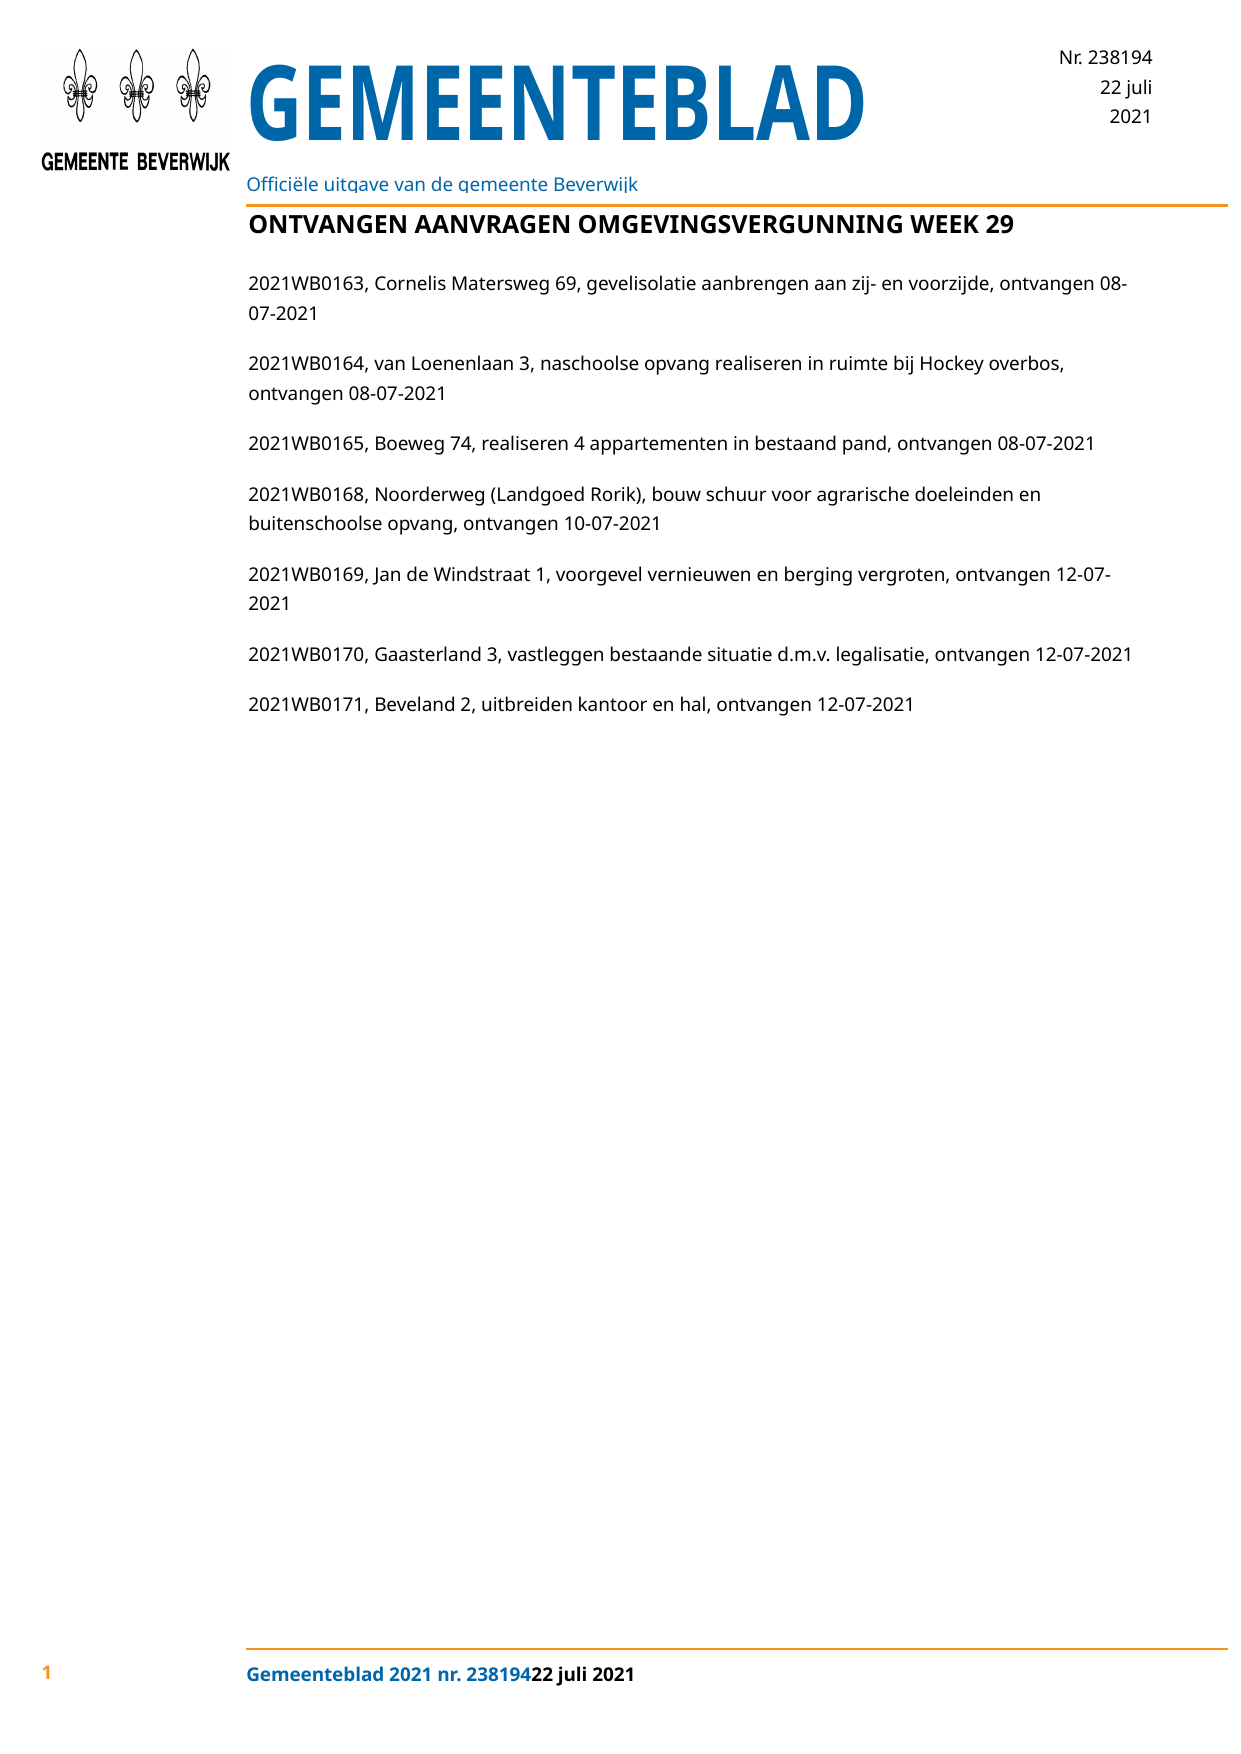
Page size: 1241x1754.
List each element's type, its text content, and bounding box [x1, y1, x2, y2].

text 2021WB0164, van Loenenlaan 3, naschoolse opvang realiseren in ruimte bij Hockey overbos, ontvangen 08-07-2021 [248, 350, 1152, 406]
text 2021WB0170, Gaasterland 3, vastleggen bestaande situatie d.m.v. legalisatie, ontvangen 12-07-2021 [248, 641, 1152, 666]
text 2021WB0163, Cornelis Matersweg 69, gevelisolatie aanbrengen aan zij- en voorzijde, ontvangen 08-07-2021 [248, 270, 1152, 326]
text 2021WB0168, Noorderweg (Landgoed Rorik), bouw schuur voor agrarische doeleinden en buitenschoolse opvang, ontvangen 10-07-2021 [248, 481, 1152, 536]
text 2021WB0171, Beveland 2, uitbreiden kantoor en hal, ontvangen 12-07-2021 [248, 691, 1152, 717]
text ONTVANGEN AANVRAGEN OMGEVINGSVERGUNNING WEEK 29 [248, 207, 1152, 241]
picture [41, 47, 231, 172]
text 2021WB0165, Boeweg 74, realiseren 4 appartementen in bestaand pand, ontvangen 08-07-2021 [248, 430, 1152, 456]
text 2021WB0169, Jan de Windstraat 1, voorgevel vernieuwen en berging vergroten, ontvangen 12-07-2021 [248, 561, 1152, 616]
